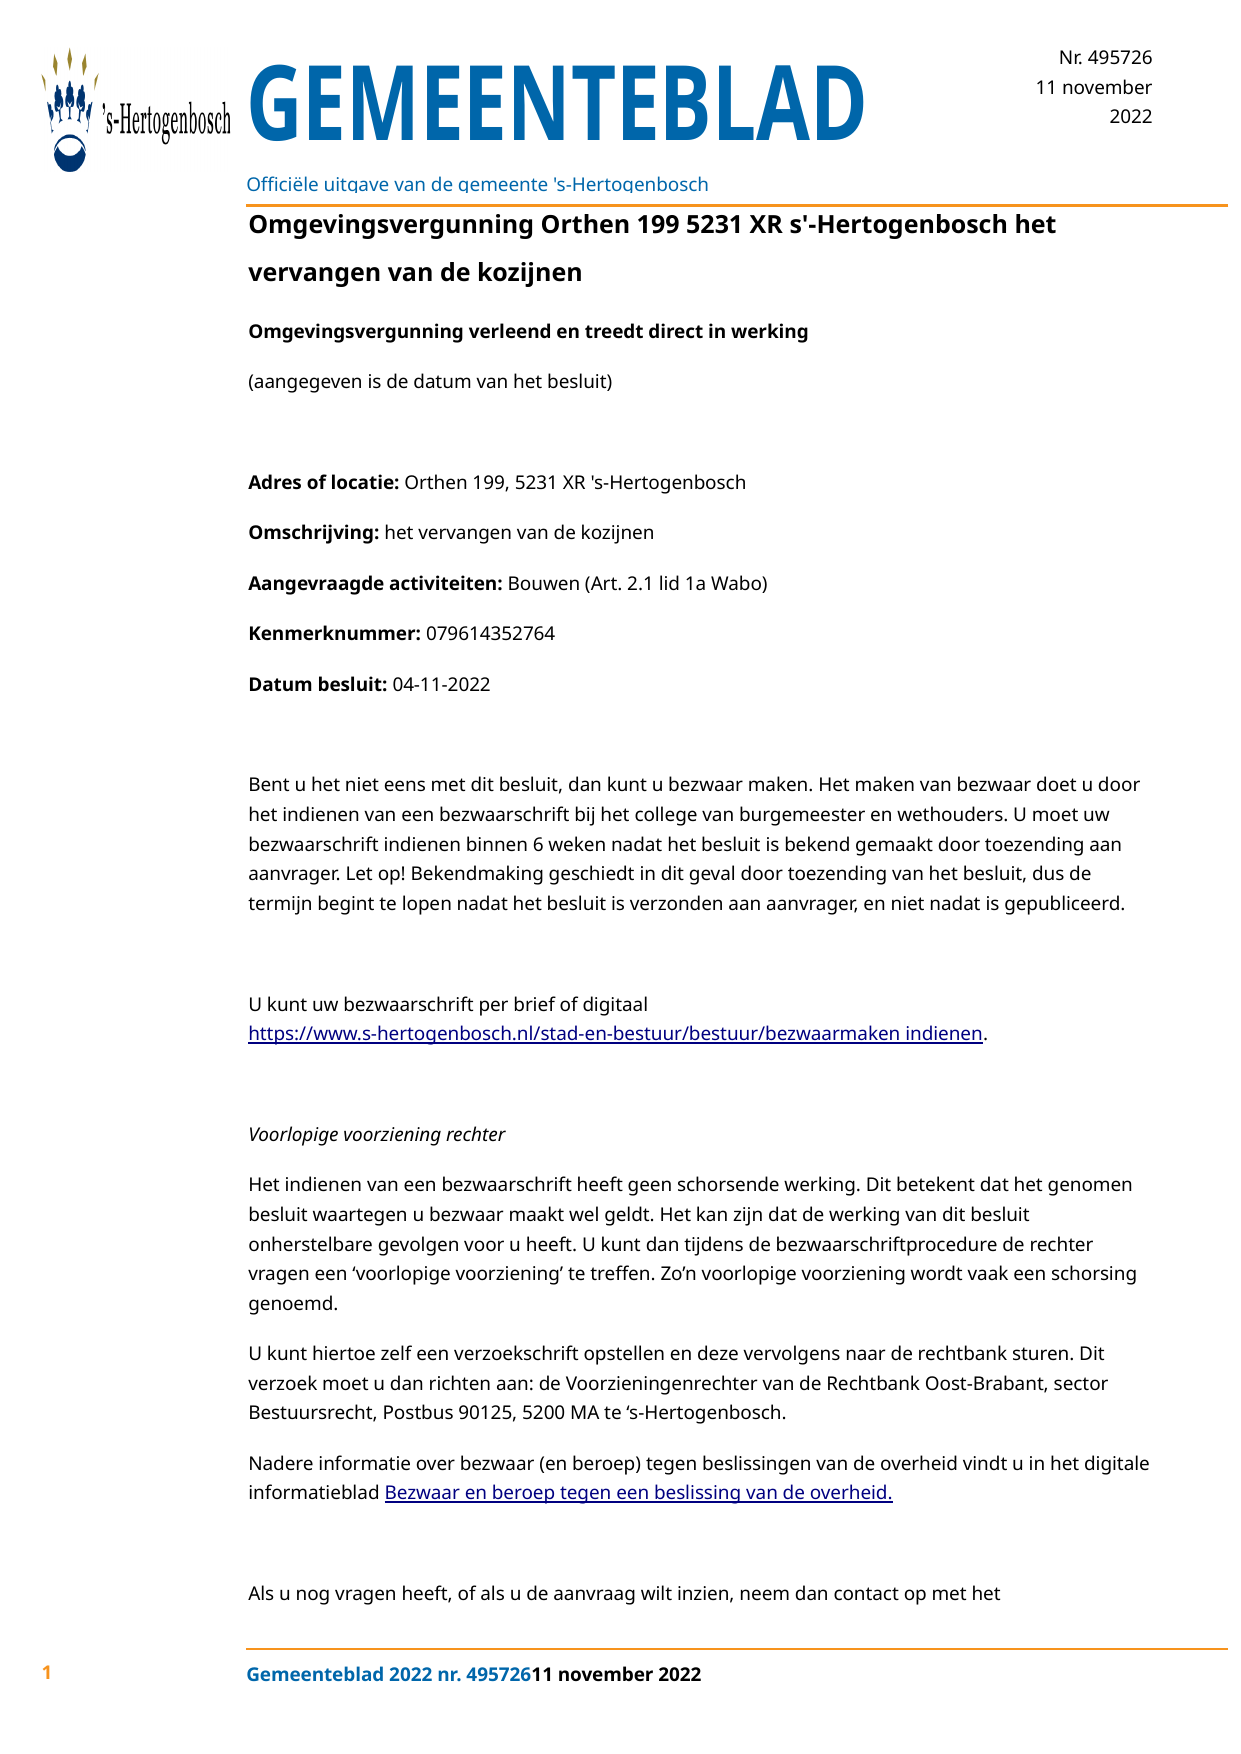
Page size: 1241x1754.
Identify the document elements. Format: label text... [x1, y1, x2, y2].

text Kenmerknummer: 079614352764 [248, 620, 1152, 646]
text Datum besluit: 04-11-2022 [248, 671, 1152, 697]
text Bent u het niet eens met dit besluit, dan kunt u bezwaar maken. Het maken van bezwaar doet u door het indienen van een bezwaarschrift bij het college van burgemeester en wethouders. U moet uw bezwaarschrift indienen binnen 6 weken nadat het besluit is bekend gemaakt door toezending aan aanvrager. Let op! Bekendmaking geschiedt in dit geval door toezending van het besluit, dus de termijn begint te lopen nadat het besluit is verzonden aan aanvrager, en niet nadat is gepubliceerd. [248, 772, 1152, 916]
text Nadere informatie over bezwaar (en beroep) tegen beslissingen van de overheid vindt u in het digitale informatieblad Bezwaar en beroep tegen een beslissing van de overheid. [248, 1450, 1152, 1505]
text Omschrijving: het vervangen van de kozijnen [248, 519, 1152, 545]
text Voorlopige voorziening rechter [248, 1121, 1152, 1147]
text U kunt uw bezwaarschrift per brief of digitaal https://www.s-hertogenbosch.nl/stad-en-bestuur/bestuur/bezwaarmaken indienen. [248, 991, 1152, 1046]
text Aangevraagde activiteiten: Bouwen (Art. 2.1 lid 1a Wabo) [248, 570, 1152, 596]
text Omgevingsvergunning verleend en treedt direct in werking [248, 318, 1152, 344]
text Adres of locatie: Orthen 199, 5231 XR 's-Hertogenbosch [248, 469, 1152, 495]
text (aangegeven is de datum van het besluit) [248, 368, 1152, 394]
text Omgevingsvergunning Orthen 199 5231 XR s'-Hertogenbosch het vervangen van de kozijnen [248, 207, 1152, 288]
text Als u nog vragen heeft, of als u de aanvraag wilt inzien, neem dan contact op met het [248, 1580, 1152, 1606]
text Het indienen van een bezwaarschrift heeft geen schorsende werking. Dit betekent dat het genomen besluit waartegen u bezwaar maakt wel geldt. Het kan zijn dat de werking van dit besluit onherstelbare gevolgen voor u heeft. U kunt dan tijdens de bezwaarschriftprocedure de rechter vragen een ‘voorlopige voorziening’ te treffen. Zo’n voorlopige voorziening wordt vaak een schorsing genoemd. [248, 1172, 1152, 1316]
picture [41, 47, 231, 172]
text U kunt hiertoe zelf een verzoekschrift opstellen en deze vervolgens naar de rechtbank sturen. Dit verzoek moet u dan richten aan: de Voorzieningenrechter van de Rechtbank Oost-Brabant, sector Bestuursrecht, Postbus 90125, 5200 MA te ‘s-Hertogenbosch. [248, 1340, 1152, 1425]
